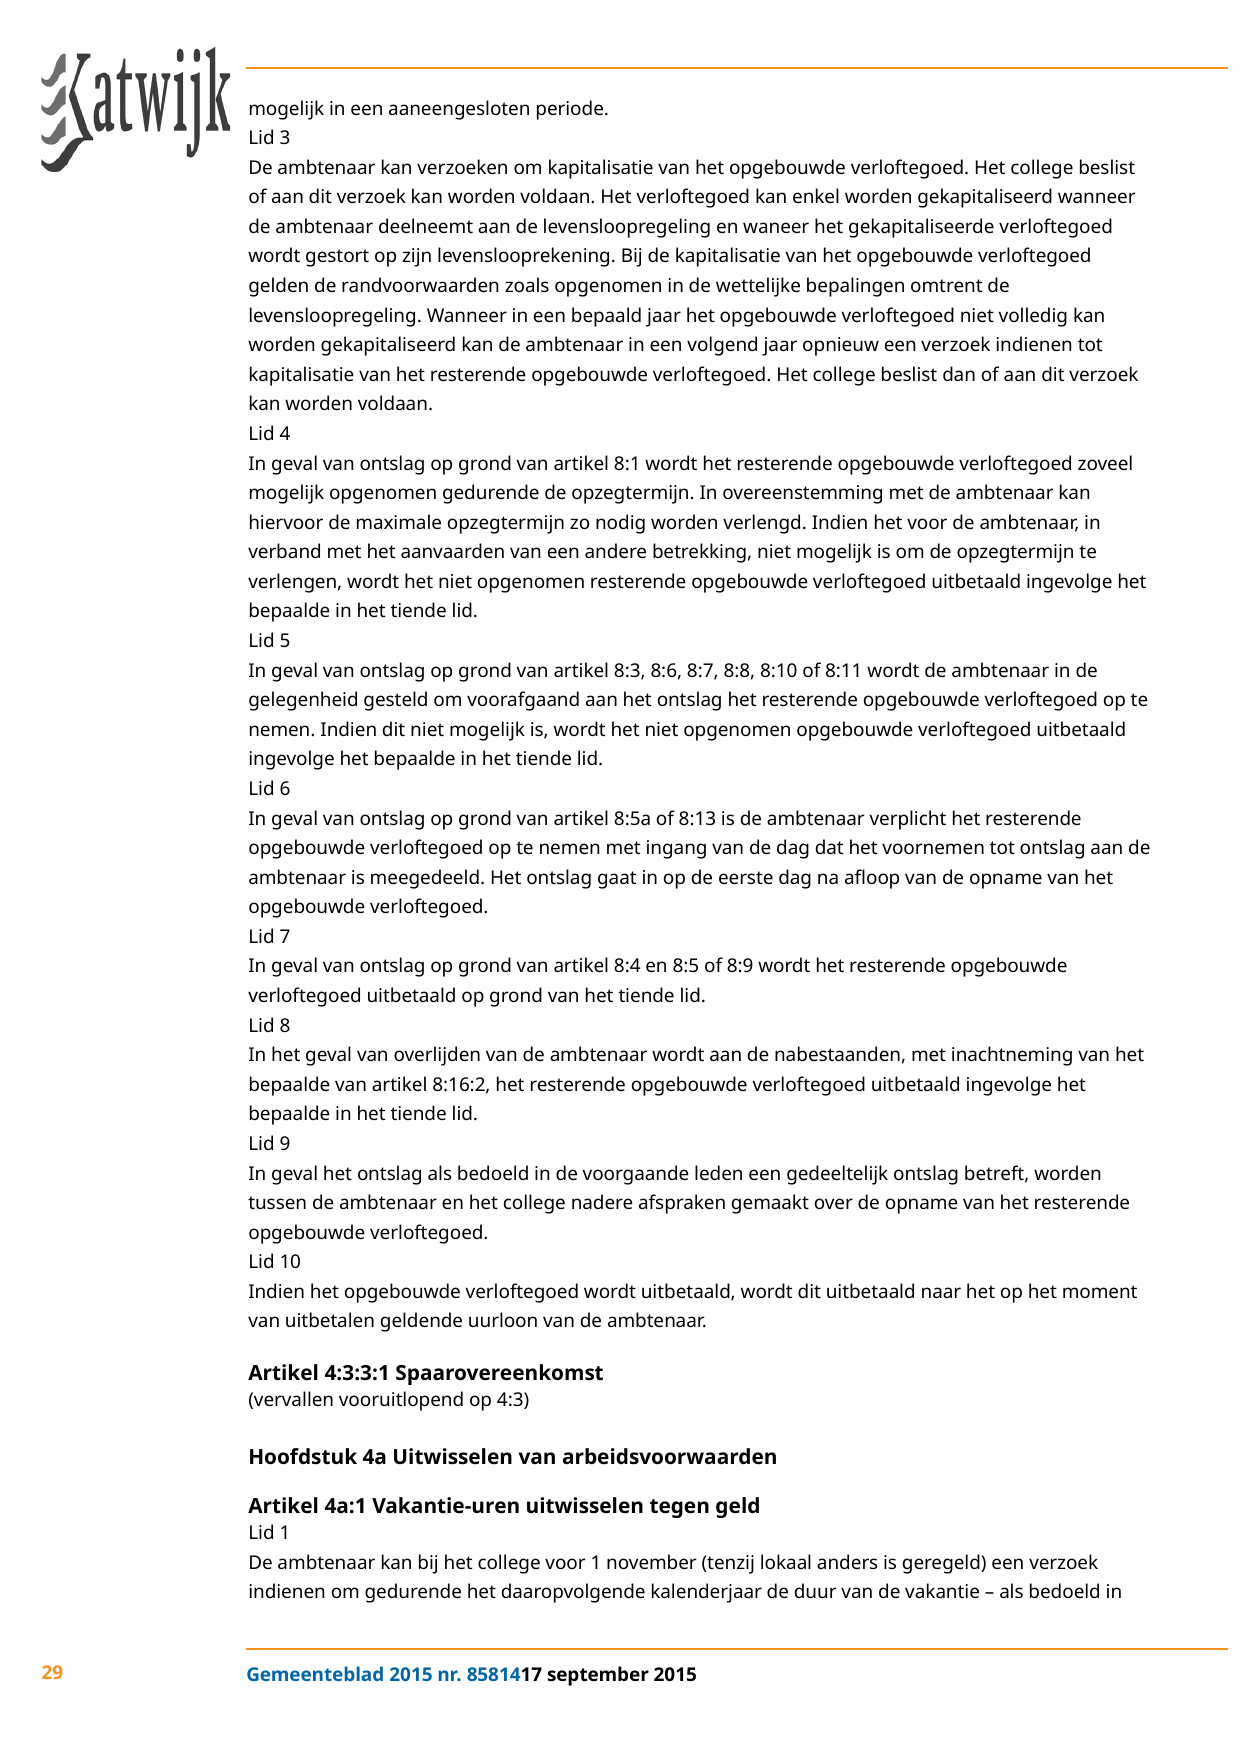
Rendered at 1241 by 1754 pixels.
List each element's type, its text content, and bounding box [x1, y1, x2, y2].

text In geval het ontslag als bedoeld in de voorgaande leden een gedeeltelijk ontslag betreft, worden tussen de ambtenaar en het college nadere afspraken gemaakt over de opname van het resterende opgebouwde verloftegoed. [248, 1160, 1152, 1245]
text De ambtenaar kan verzoeken om kapitalisatie van het opgebouwde verloftegoed. Het college beslist of aan dit verzoek kan worden voldaan. Het verloftegoed kan enkel worden gekapitaliseerd wanneer de ambtenaar deelneemt aan de levensloopregeling en waneer het gekapitaliseerde verloftegoed wordt gestort op zijn levenslooprekening. Bij de kapitalisatie van het opgebouwde verloftegoed gelden de randvoorwaarden zoals opgenomen in de wettelijke bepalingen omtrent de levensloopregeling. Wanneer in een bepaald jaar het opgebouwde verloftegoed niet volledig kan worden gekapitaliseerd kan de ambtenaar in een volgend jaar opnieuw een verzoek indienen tot kapitalisatie van het resterende opgebouwde verloftegoed. Het college beslist dan of aan dit verzoek kan worden voldaan. [248, 154, 1152, 416]
text Lid 9 [248, 1130, 1152, 1156]
text (vervallen vooruitlopend op 4:3) [248, 1387, 1152, 1412]
text In geval van ontslag op grond van artikel 8:5a of 8:13 is de ambtenaar verplicht het resterende opgebouwde verloftegoed op te nemen met ingang van de dag dat het voornemen tot ontslag aan de ambtenaar is meegedeeld. Het ontslag gaat in op de eerste dag na afloop van de opname van het opgebouwde verloftegoed. [248, 805, 1152, 919]
text In geval van ontslag op grond van artikel 8:1 wordt het resterende opgebouwde verloftegoed zoveel mogelijk opgenomen gedurende de opzegtermijn. In overeenstemming met de ambtenaar kan hiervoor de maximale opzegtermijn zo nodig worden verlengd. Indien het voor de ambtenaar, in verband met het aanvaarden van een andere betrekking, niet mogelijk is om de opzegtermijn te verlengen, wordt het niet opgenomen resterende opgebouwde verloftegoed uitbetaald ingevolge het bepaalde in het tiende lid. [248, 450, 1152, 623]
text Lid 4 [248, 420, 1152, 446]
text Artikel 4a:1 Vakantie-uren uitwisselen tegen geld [248, 1491, 1152, 1519]
text Lid 8 [248, 1012, 1152, 1038]
text Hoofdstuk 4a Uitwisselen van arbeidsvoorwaarden [248, 1442, 1152, 1470]
text De ambtenaar kan bij het college voor 1 november (tenzij lokaal anders is geregeld) een verzoek indienen om gedurende het daaropvolgende kalenderjaar de duur van de vakantie – als bedoeld in [248, 1549, 1152, 1604]
text Lid 1 [248, 1519, 1152, 1545]
text Artikel 4:3:3:1 Spaarovereenkomst [248, 1358, 1152, 1387]
text Indien het opgebouwde verloftegoed wordt uitbetaald, wordt dit uitbetaald naar het op het moment van uitbetalen geldende uurloon van de ambtenaar. [248, 1278, 1152, 1333]
picture [41, 47, 231, 172]
text Lid 7 [248, 923, 1152, 949]
text Lid 6 [248, 775, 1152, 801]
text Lid 3 [248, 124, 1152, 150]
text mogelijk in een aaneengesloten periode. [248, 95, 1152, 121]
text Lid 5 [248, 627, 1152, 653]
text Lid 10 [248, 1248, 1152, 1274]
text In geval van ontslag op grond van artikel 8:4 en 8:5 of 8:9 wordt het resterende opgebouwde verloftegoed uitbetaald op grond van het tiende lid. [248, 953, 1152, 1008]
text In het geval van overlijden van de ambtenaar wordt aan de nabestaanden, met inachtneming van het bepaalde van artikel 8:16:2, het resterende opgebouwde verloftegoed uitbetaald ingevolge het bepaalde in het tiende lid. [248, 1041, 1152, 1126]
text In geval van ontslag op grond van artikel 8:3, 8:6, 8:7, 8:8, 8:10 of 8:11 wordt de ambtenaar in de gelegenheid gesteld om voorafgaand aan het ontslag het resterende opgebouwde verloftegoed op te nemen. Indien dit niet mogelijk is, wordt het niet opgenomen opgebouwde verloftegoed uitbetaald ingevolge het bepaalde in het tiende lid. [248, 657, 1152, 771]
